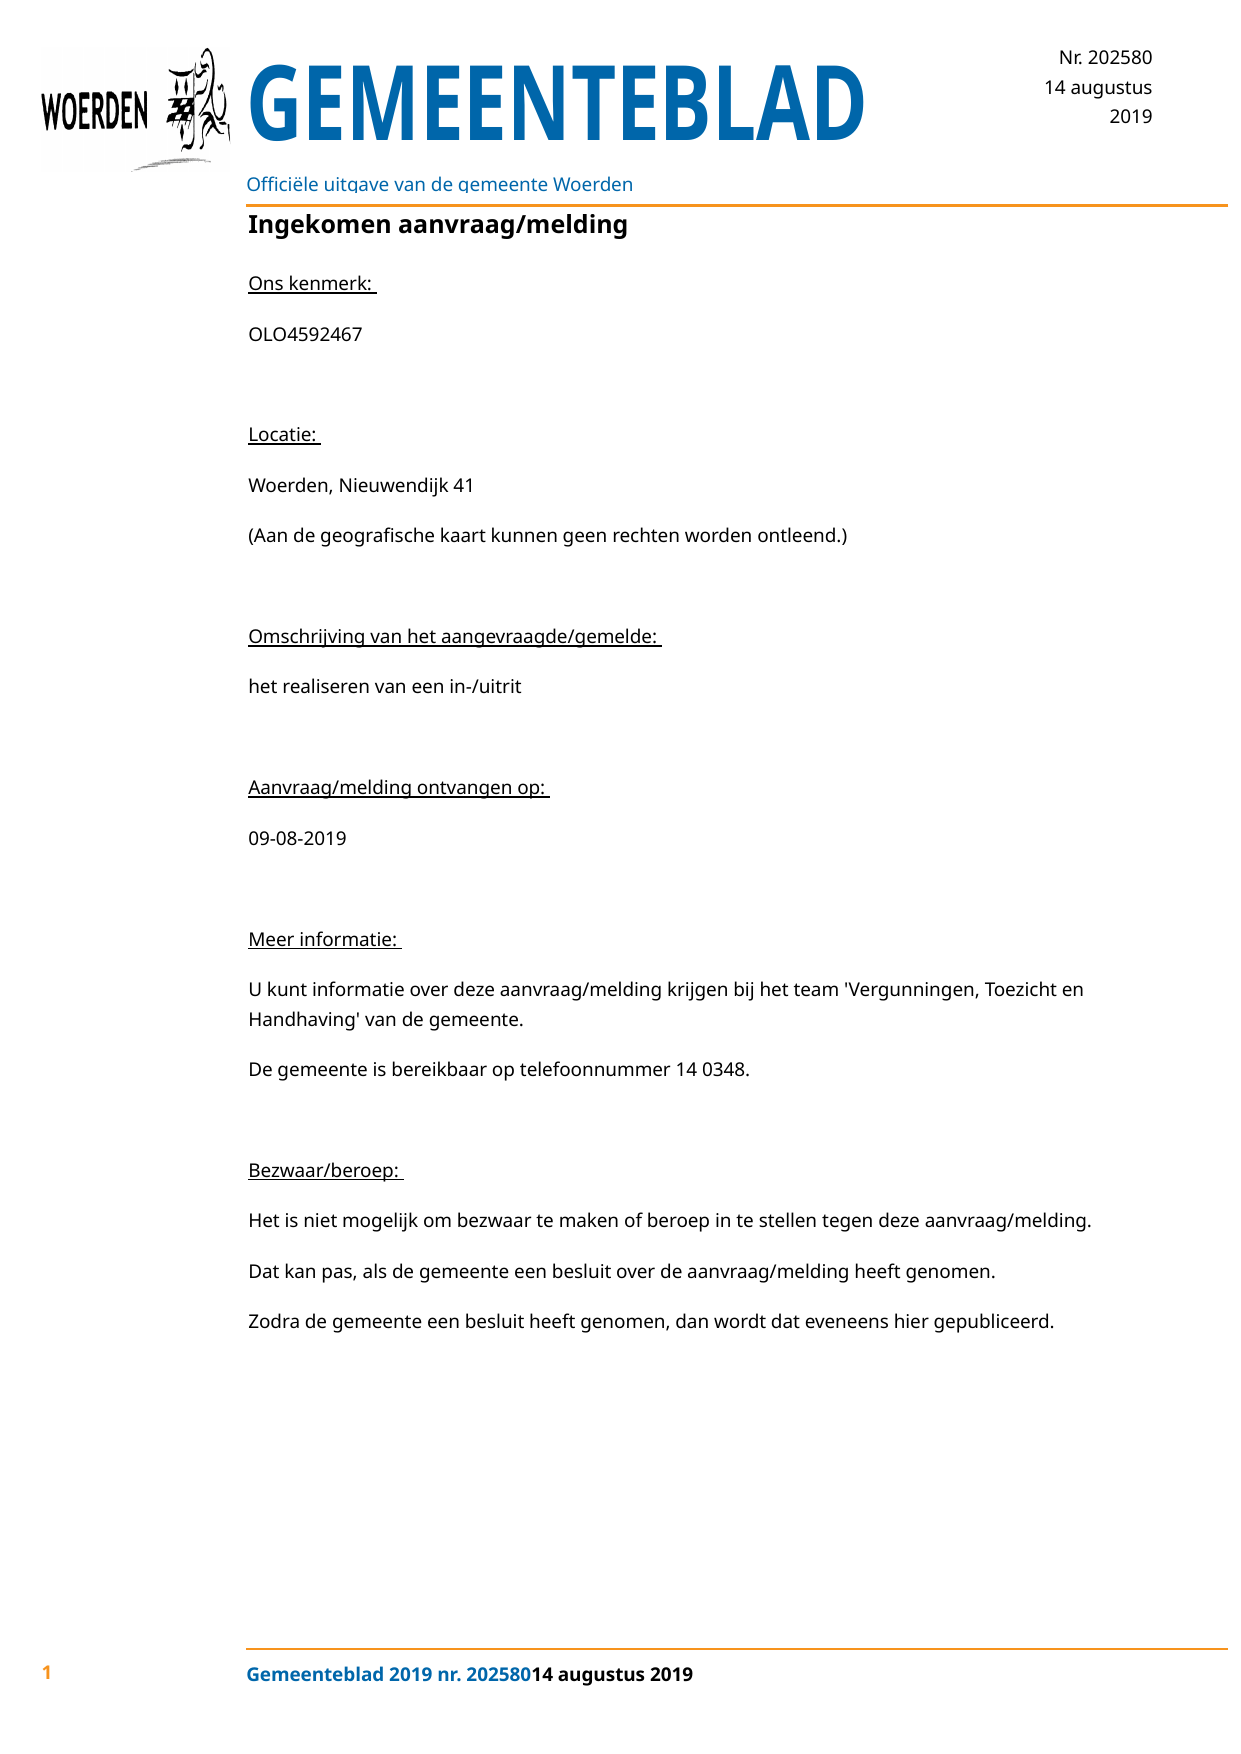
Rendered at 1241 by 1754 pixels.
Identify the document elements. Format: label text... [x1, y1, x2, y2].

text Woerden, Nieuwendijk 41 [248, 472, 1152, 498]
text OLO4592467 [248, 321, 1152, 346]
text Ons kenmerk: [248, 270, 1152, 296]
text (Aan de geografische kaart kunnen geen rechten worden ontleend.) [248, 522, 1152, 548]
text Dat kan pas, als de gemeente een besluit over de aanvraag/melding heeft genomen. [248, 1258, 1152, 1283]
text het realiseren van een in-/uitrit [248, 674, 1152, 699]
text Meer informatie: [248, 926, 1152, 951]
text Zodra de gemeente een besluit heeft genomen, dan wordt dat eveneens hier gepubliceerd. [248, 1308, 1152, 1334]
text Locatie: [248, 422, 1152, 447]
text 09-08-2019 [248, 825, 1152, 851]
text Omschrijving van het aangevraagde/gemelde: [248, 623, 1152, 649]
text U kunt informatie over deze aanvraag/melding krijgen bij het team 'Vergunningen, Toezicht en Handhaving' van de gemeente. [248, 976, 1152, 1031]
text Bezwaar/beroep: [248, 1157, 1152, 1183]
text Het is niet mogelijk om bezwaar te maken of beroep in te stellen tegen deze aanvraag/melding. [248, 1207, 1152, 1233]
text Aanvraag/melding ontvangen op: [248, 774, 1152, 800]
text De gemeente is bereikbaar op telefoonnummer 14 0348. [248, 1056, 1152, 1082]
picture [41, 47, 231, 172]
text Ingekomen aanvraag/melding [248, 207, 1152, 241]
